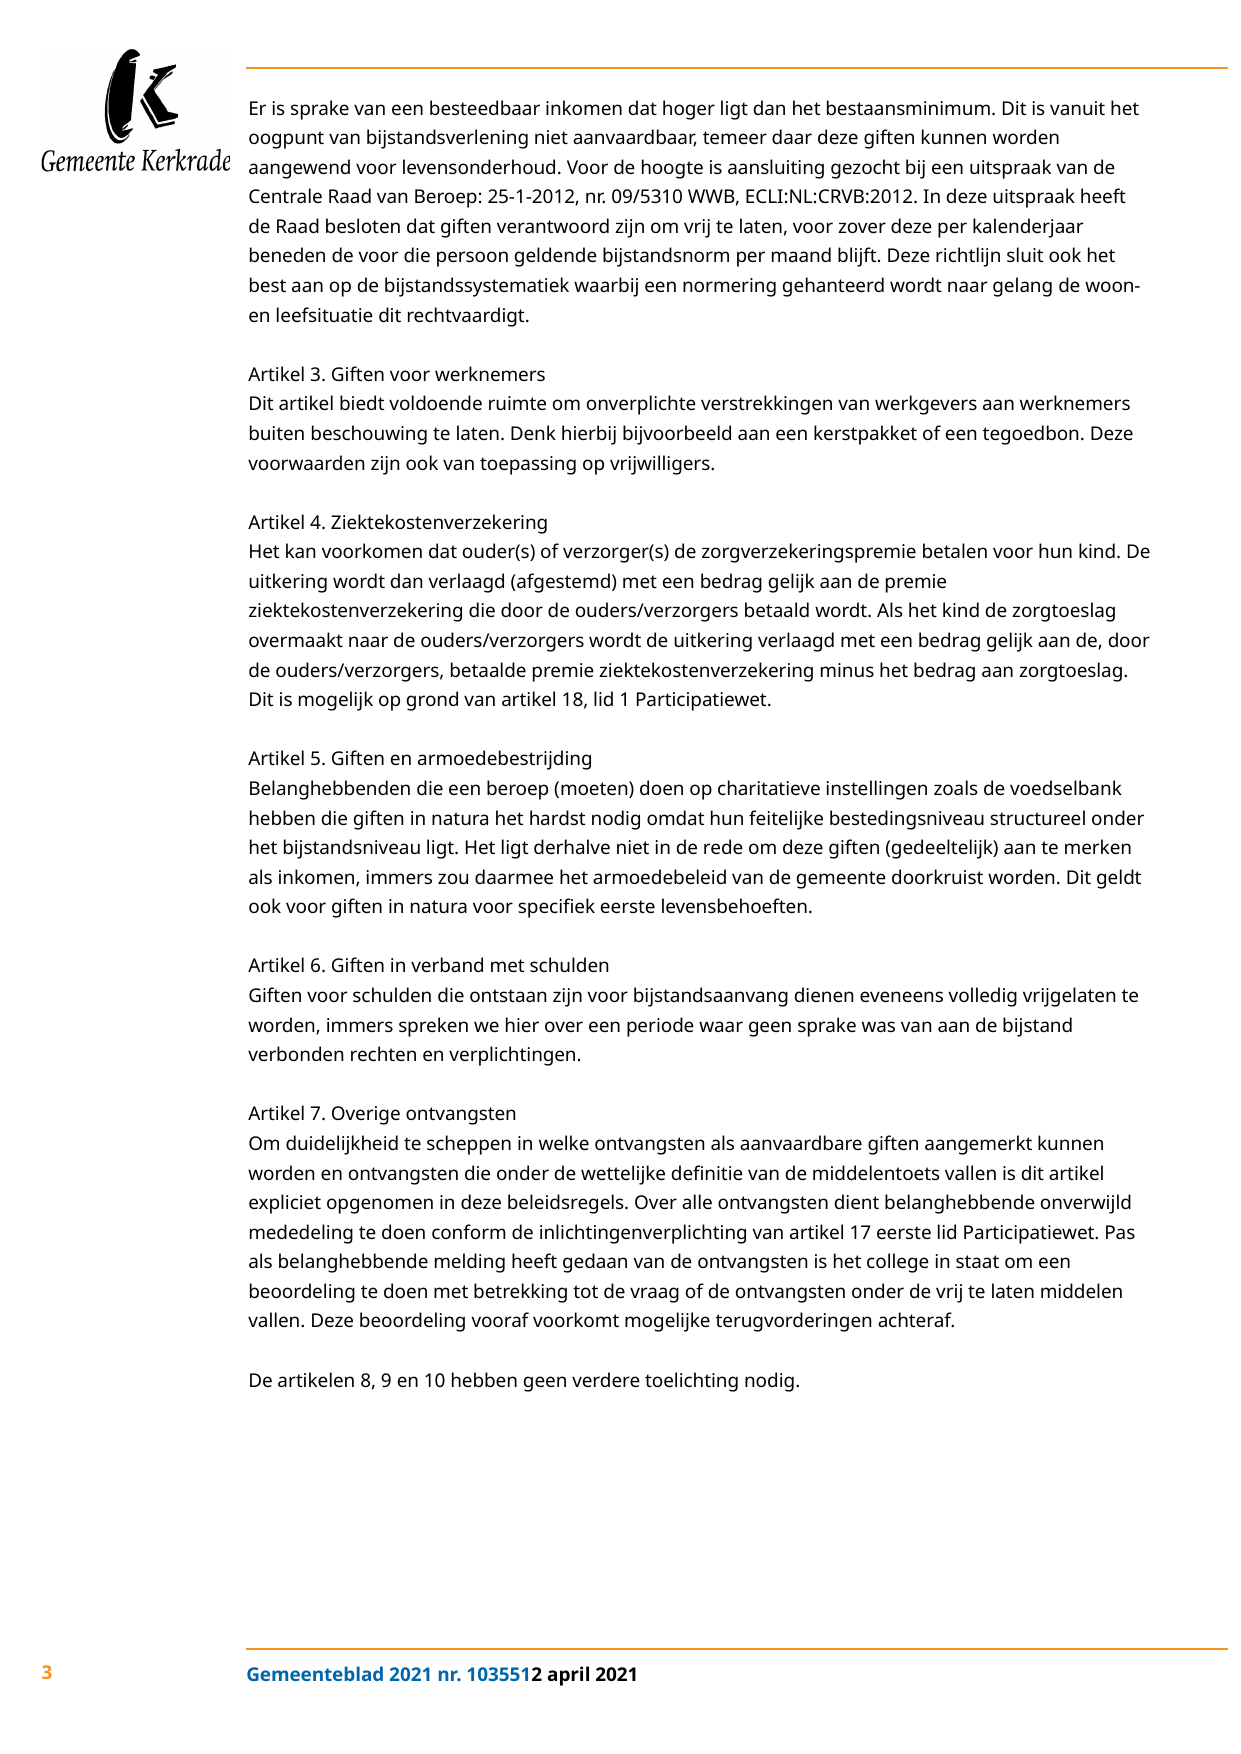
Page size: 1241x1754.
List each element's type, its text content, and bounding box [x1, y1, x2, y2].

text Belanghebbenden die een beroep (moeten) doen op charitatieve instellingen zoals de voedselbank hebben die giften in natura het hardst nodig omdat hun feitelijke bestedingsniveau structureel onder het bijstandsniveau ligt. Het ligt derhalve niet in de rede om deze giften (gedeeltelijk) aan te merken als inkomen, immers zou daarmee het armoedebeleid van de gemeente doorkruist worden. Dit geldt ook voor giften in natura voor specifiek eerste levensbehoeften. [248, 775, 1152, 919]
text Dit artikel biedt voldoende ruimte om onverplichte verstrekkingen van werkgevers aan werknemers buiten beschouwing te laten. Denk hierbij bijvoorbeeld aan een kerstpakket of een tegoedbon. Deze voorwaarden zijn ook van toepassing op vrijwilligers. [248, 391, 1152, 476]
text Artikel 5. Giften en armoedebestrijding [248, 746, 1152, 771]
picture [41, 47, 231, 172]
text Artikel 6. Giften in verband met schulden [248, 953, 1152, 978]
text Giften voor schulden die ontstaan zijn voor bijstandsaanvang dienen eveneens volledig vrijgelaten te worden, immers spreken we hier over een periode waar geen sprake was van aan de bijstand verbonden rechten en verplichtingen. [248, 982, 1152, 1067]
text De artikelen 8, 9 en 10 hebben geen verdere toelichting nodig. [248, 1367, 1152, 1393]
text Om duidelijkheid te scheppen in welke ontvangsten als aanvaardbare giften aangemerkt kunnen worden en ontvangsten die onder de wettelijke definitie van de middelentoets vallen is dit artikel expliciet opgenomen in deze beleidsregels. Over alle ontvangsten dient belanghebbende onverwijld mededeling te doen conform de inlichtingenverplichting van artikel 17 eerste lid Participatiewet. Pas als belanghebbende melding heeft gedaan van de ontvangsten is het college in staat om een beoordeling te doen met betrekking tot de vraag of de ontvangsten onder de vrij te laten middelen vallen. Deze beoordeling vooraf voorkomt mogelijke terugvorderingen achteraf. [248, 1130, 1152, 1333]
text Het kan voorkomen dat ouder(s) of verzorger(s) de zorgverzekeringspremie betalen voor hun kind. De uitkering wordt dan verlaagd (afgestemd) met een bedrag gelijk aan de premie ziektekostenverzekering die door de ouders/verzorgers betaald wordt. Als het kind de zorgtoeslag overmaakt naar de ouders/verzorgers wordt de uitkering verlaagd met een bedrag gelijk aan de, door de ouders/verzorgers, betaalde premie ziektekostenverzekering minus het bedrag aan zorgtoeslag. Dit is mogelijk op grond van artikel 18, lid 1 Participatiewet. [248, 538, 1152, 712]
text Er is sprake van een besteedbaar inkomen dat hoger ligt dan het bestaansminimum. Dit is vanuit het oogpunt van bijstandsverlening niet aanvaardbaar, temeer daar deze giften kunnen worden aangewend voor levensonderhoud. Voor de hoogte is aansluiting gezocht bij een uitspraak van de Centrale Raad van Beroep: 25-1-2012, nr. 09/5310 WWB, ECLI:NL:CRVB:2012. In deze uitspraak heeft de Raad besloten dat giften verantwoord zijn om vrij te laten, voor zover deze per kalenderjaar beneden de voor die persoon geldende bijstandsnorm per maand blijft. Deze richtlijn sluit ook het best aan op de bijstandssystematiek waarbij een normering gehanteerd wordt naar gelang de woon- en leefsituatie dit rechtvaardigt. [248, 95, 1152, 328]
text Artikel 7. Overige ontvangsten [248, 1101, 1152, 1126]
text Artikel 4. Ziektekostenverzekering [248, 509, 1152, 535]
text Artikel 3. Giften voor werknemers [248, 361, 1152, 387]
